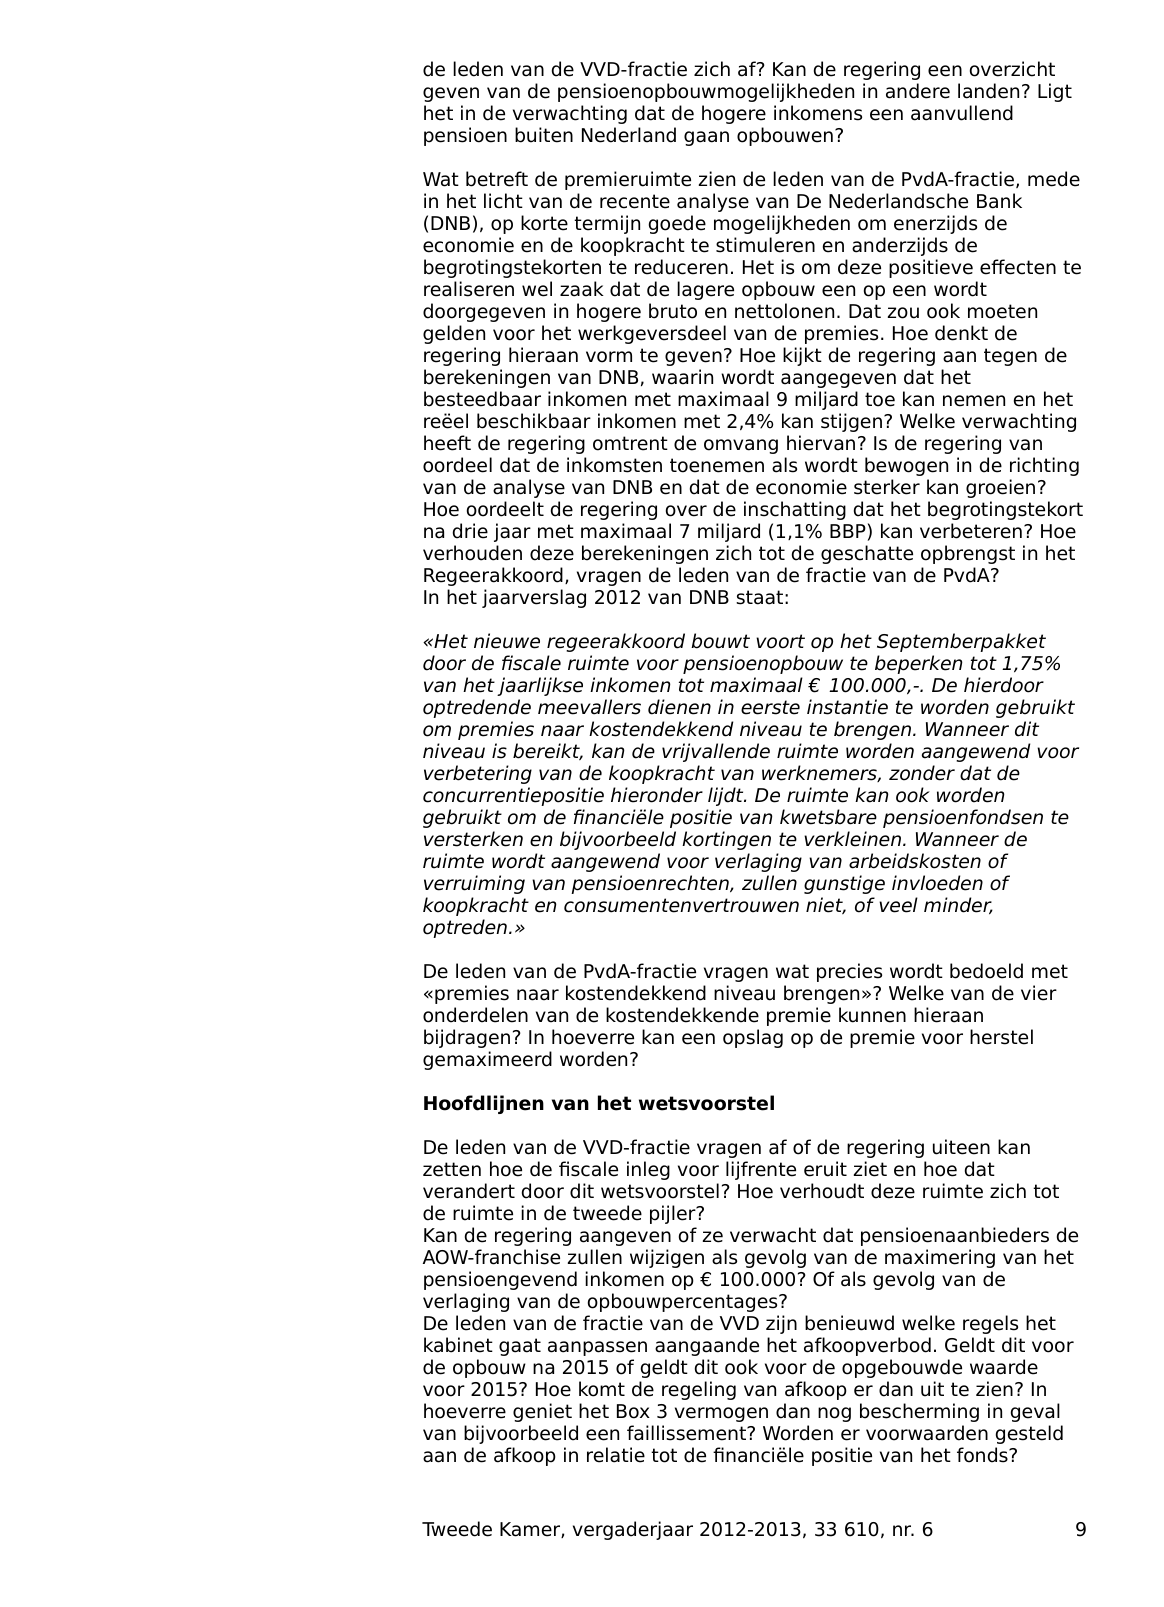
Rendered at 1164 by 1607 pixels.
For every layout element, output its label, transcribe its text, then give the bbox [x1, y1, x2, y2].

subtitle Hoofdlijnen van het wetsvoorstel [422, 1093, 1087, 1115]
text de leden van de VVD-fractie zich af? Kan de regering een overzicht geven van de pensioenopbouwmogelijkheden in andere landen? Ligt het in de verwachting dat de hogere inkomens een aanvullend pensioen buiten Nederland gaan opbouwen? [422, 59, 1087, 147]
text Wat betreft de premieruimte zien de leden van de PvdA-fractie, mede in het licht van de recente analyse van De Nederlandsche Bank (DNB), op korte termijn goede mogelijkheden om enerzijds de economie en de koopkracht te stimuleren en anderzijds de begrotingstekorten te reduceren. Het is om deze positieve effecten te realiseren wel zaak dat de lagere opbouw een op een wordt doorgegeven in hogere bruto en nettolonen. Dat zou ook moeten gelden voor het werkgeversdeel van de premies. Hoe denkt de regering hieraan vorm te geven? Hoe kijkt de regering aan tegen de berekeningen van DNB, waarin wordt aangegeven dat het besteedbaar inkomen met maximaal 9 miljard toe kan nemen en het reëel beschikbaar inkomen met 2,4% kan stijgen? Welke verwachting heeft de regering omtrent de omvang hiervan? Is de regering van oordeel dat de inkomsten toenemen als wordt bewogen in de richting van de analyse van DNB en dat de economie sterker kan groeien? Hoe oordeelt de regering over de inschatting dat het begrotingstekort na drie jaar met maximaal 7 miljard (1,1% BBP) kan verbeteren? Hoe verhouden deze berekeningen zich tot de geschatte opbrengst in het Regeerakkoord, vragen de leden van de fractie van de PvdA? [422, 169, 1087, 587]
text Kan de regering aangeven of ze verwacht dat pensioenaanbieders de AOW-franchise zullen wijzigen als gevolg van de maximering van het pensioengevend inkomen op € 100.000? Of als gevolg van de verlaging van de opbouwpercentages? [422, 1225, 1087, 1313]
text De leden van de fractie van de VVD zijn benieuwd welke regels het kabinet gaat aanpassen aangaande het afkoopverbod. Geldt dit voor de opbouw na 2015 of geldt dit ook voor de opgebouwde waarde voor 2015? Hoe komt de regeling van afkoop er dan uit te zien? In hoeverre geniet het Box 3 vermogen dan nog bescherming in geval van bijvoorbeeld een faillissement? Worden er voorwaarden gesteld aan de afkoop in relatie tot de financiële positie van het fonds? [422, 1313, 1087, 1467]
text «Het nieuwe regeerakkoord bouwt voort op het Septemberpakket door de fiscale ruimte voor pensioenopbouw te beperken tot 1,75% van het jaarlijkse inkomen tot maximaal € 100.000,-. De hierdoor optredende meevallers dienen in eerste instantie te worden gebruikt om premies naar kostendekkend niveau te brengen. Wanneer dit niveau is bereikt, kan de vrijvallende ruimte worden aangewend voor verbetering van de koopkracht van werknemers, zonder dat de concurrentiepositie hieronder lijdt. De ruimte kan ook worden gebruikt om de financiële positie van kwetsbare pensioenfondsen te versterken en bijvoorbeeld kortingen te verkleinen. Wanneer de ruimte wordt aangewend voor verlaging van arbeidskosten of verruiming van pensioenrechten, zullen gunstige invloeden of koopkracht en consumentenvertrouwen niet, of veel minder, optreden.» [422, 631, 1087, 939]
text In het jaarverslag 2012 van DNB staat: [422, 587, 1087, 609]
text De leden van de VVD-fractie vragen af of de regering uiteen kan zetten hoe de fiscale inleg voor lijfrente eruit ziet en hoe dat verandert door dit wetsvoorstel? Hoe verhoudt deze ruimte zich tot de ruimte in de tweede pijler? [422, 1137, 1087, 1225]
text De leden van de PvdA-fractie vragen wat precies wordt bedoeld met «premies naar kostendekkend niveau brengen»? Welke van de vier onderdelen van de kostendekkende premie kunnen hieraan bijdragen? In hoeverre kan een opslag op de premie voor herstel gemaximeerd worden? [422, 961, 1087, 1071]
